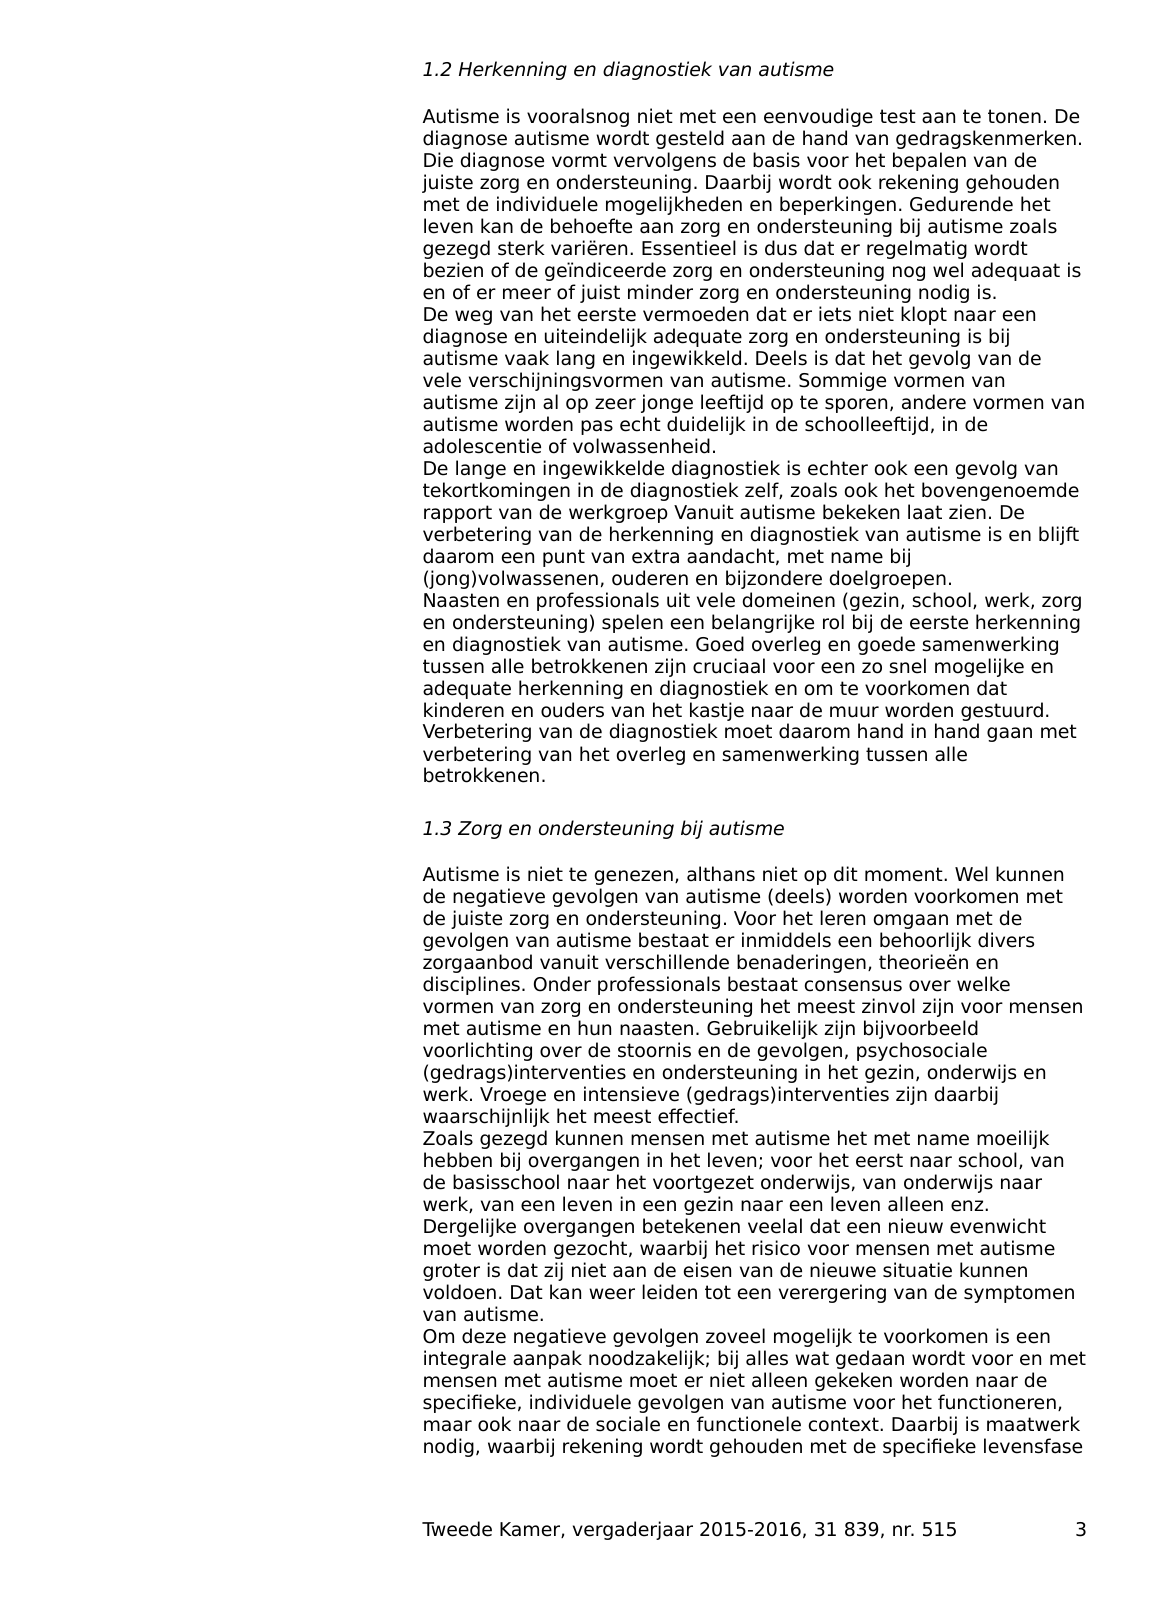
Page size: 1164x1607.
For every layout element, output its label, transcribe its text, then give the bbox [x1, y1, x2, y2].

text De weg van het eerste vermoeden dat er iets niet klopt naar een diagnose en uiteindelijk adequate zorg en ondersteuning is bij autisme vaak lang en ingewikkeld. Deels is dat het gevolg van de vele verschijningsvormen van autisme. Sommige vormen van autisme zijn al op zeer jonge leeftijd op te sporen, andere vormen van autisme worden pas echt duidelijk in de schoolleeftijd, in de adolescentie of volwassenheid. [422, 304, 1087, 458]
text Naasten en professionals uit vele domeinen (gezin, school, werk, zorg en ondersteuning) spelen een belangrijke rol bij de eerste herkenning en diagnostiek van autisme. Goed overleg en goede samenwerking tussen alle betrokkenen zijn cruciaal voor een zo snel mogelijke en adequate herkenning en diagnostiek en om te voorkomen dat kinderen en ouders van het kastje naar de muur worden gestuurd. Verbetering van de diagnostiek moet daarom hand in hand gaan met verbetering van het overleg en samenwerking tussen alle betrokkenen. [422, 589, 1087, 787]
subtitle 1.2 Herkenning en diagnostiek van autisme [422, 59, 1087, 81]
text De lange en ingewikkelde diagnostiek is echter ook een gevolg van tekortkomingen in de diagnostiek zelf, zoals ook het bovengenoemde rapport van de werkgroep Vanuit autisme bekeken laat zien. De verbetering van de herkenning en diagnostiek van autisme is en blijft daarom een punt van extra aandacht, met name bij (jong)volwassenen, ouderen en bijzondere doelgroepen. [422, 458, 1087, 589]
text Om deze negatieve gevolgen zoveel mogelijk te voorkomen is een integrale aanpak noodzakelijk; bij alles wat gedaan wordt voor en met mensen met autisme moet er niet alleen gekeken worden naar de specifieke, individuele gevolgen van autisme voor het functioneren, maar ook naar de sociale en functionele context. Daarbij is maatwerk nodig, waarbij rekening wordt gehouden met de specifieke levensfase [422, 1326, 1087, 1458]
subtitle 1.3 Zorg en ondersteuning bij autisme [422, 817, 1087, 839]
text Autisme is niet te genezen, althans niet op dit moment. Wel kunnen de negatieve gevolgen van autisme (deels) worden voorkomen met de juiste zorg en ondersteuning. Voor het leren omgaan met de gevolgen van autisme bestaat er inmiddels een behoorlijk divers zorgaanbod vanuit verschillende benaderingen, theorieën en disciplines. Onder professionals bestaat consensus over welke vormen van zorg en ondersteuning het meest zinvol zijn voor mensen met autisme en hun naasten. Gebruikelijk zijn bijvoorbeeld voorlichting over de stoornis en de gevolgen, psychosociale (gedrags)interventies en ondersteuning in het gezin, onderwijs en werk. Vroege en intensieve (gedrags)interventies zijn daarbij waarschijnlijk het meest effectief. [422, 864, 1087, 1128]
text Autisme is vooralsnog niet met een eenvoudige test aan te tonen. De diagnose autisme wordt gesteld aan de hand van gedragskenmerken. Die diagnose vormt vervolgens de basis voor het bepalen van de juiste zorg en ondersteuning. Daarbij wordt ook rekening gehouden met de individuele mogelijkheden en beperkingen. Gedurende het leven kan de behoefte aan zorg en ondersteuning bij autisme zoals gezegd sterk variëren. Essentieel is dus dat er regelmatig wordt bezien of de geïndiceerde zorg en ondersteuning nog wel adequaat is en of er meer of juist minder zorg en ondersteuning nodig is. [422, 106, 1087, 304]
text Zoals gezegd kunnen mensen met autisme het met name moeilijk hebben bij overgangen in het leven; voor het eerst naar school, van de basisschool naar het voortgezet onderwijs, van onderwijs naar werk, van een leven in een gezin naar een leven alleen enz. Dergelijke overgangen betekenen veelal dat een nieuw evenwicht moet worden gezocht, waarbij het risico voor mensen met autisme groter is dat zij niet aan de eisen van de nieuwe situatie kunnen voldoen. Dat kan weer leiden tot een verergering van de symptomen van autisme. [422, 1128, 1087, 1326]
